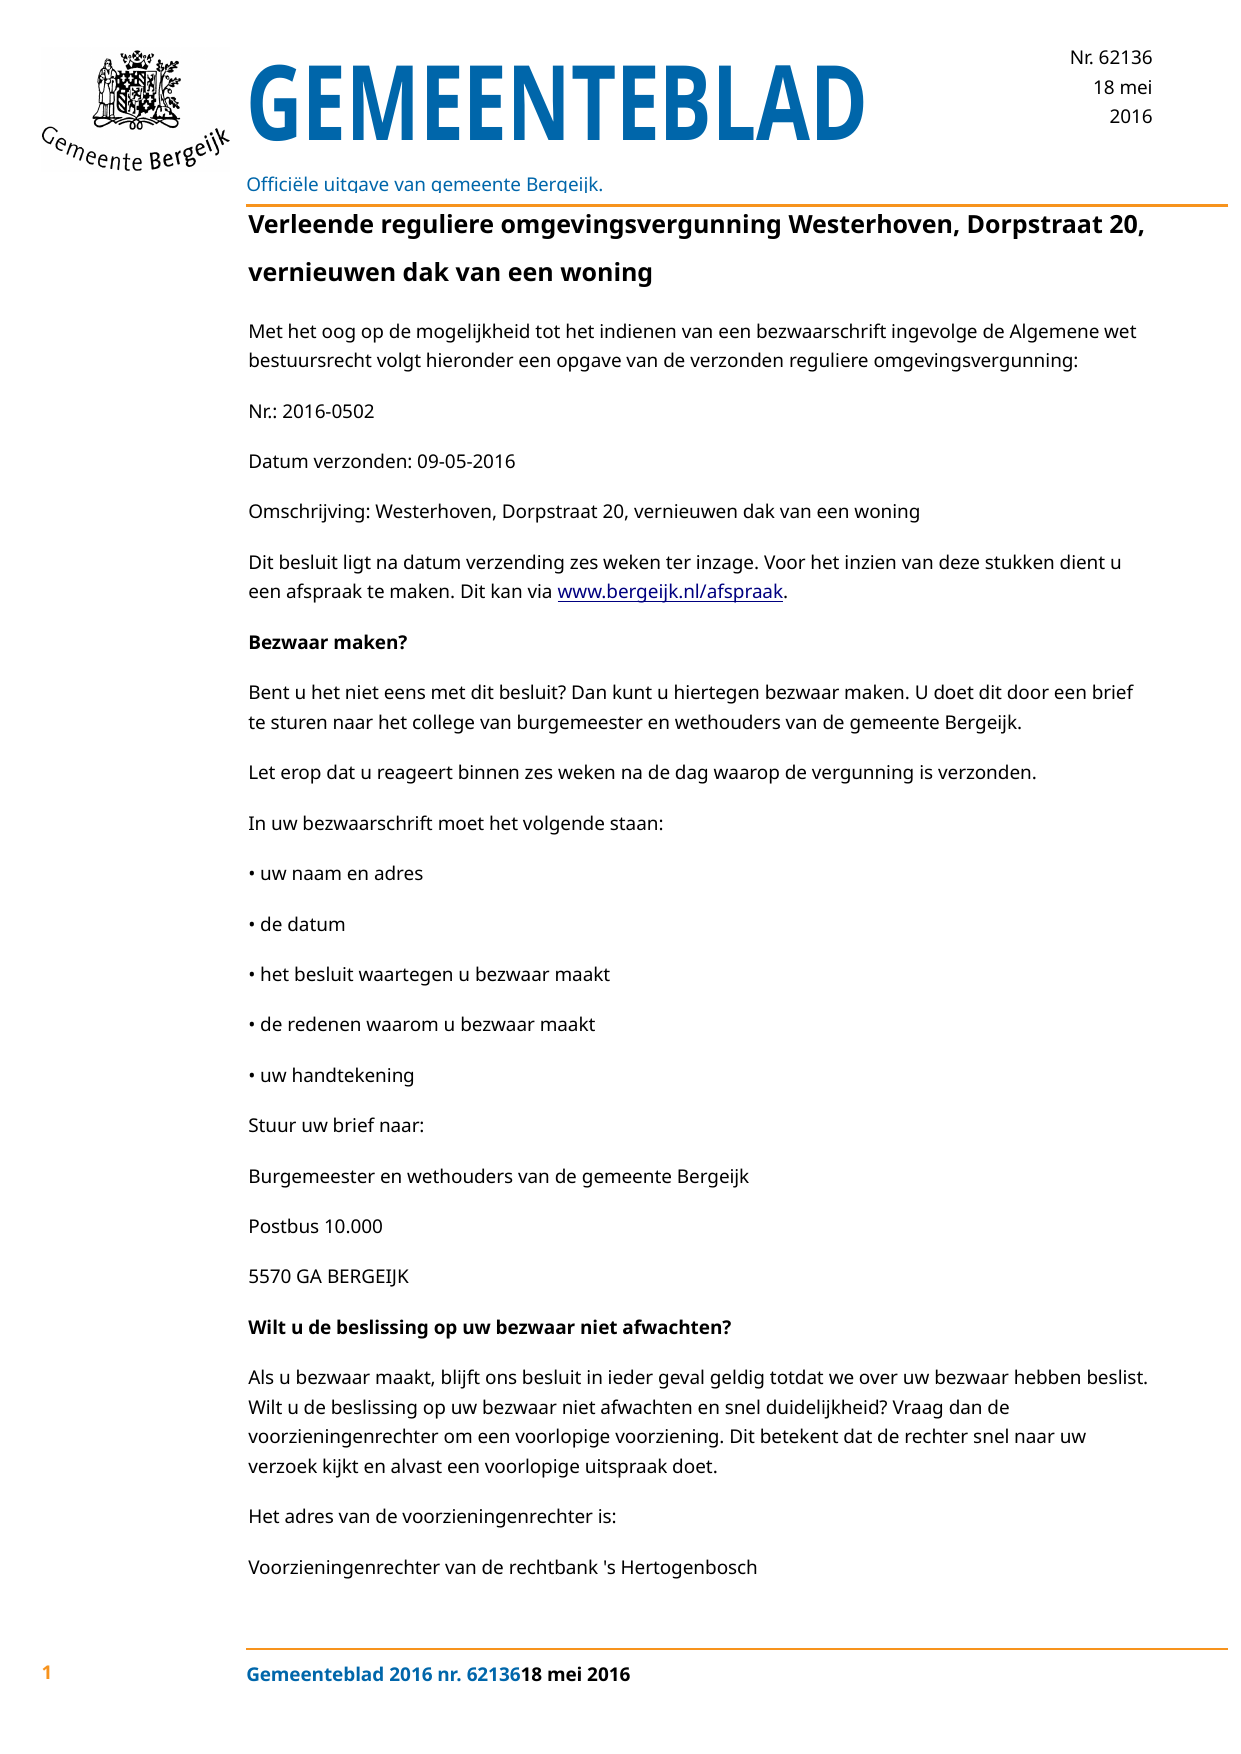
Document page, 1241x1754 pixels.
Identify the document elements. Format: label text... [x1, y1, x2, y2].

text • uw handtekening [248, 1062, 1152, 1088]
text Het adres van de voorzieningenrechter is: [248, 1504, 1152, 1529]
text Verleende reguliere omgevingsvergunning Westerhoven, Dorpstraat 20, vernieuwen dak van een woning [248, 207, 1152, 288]
text Met het oog op de mogelijkheid tot het indienen van een bezwaarschrift ingevolge de Algemene wet bestuursrecht volgt hieronder een opgave van de verzonden reguliere omgevingsvergunning: [248, 318, 1152, 373]
text Bent u het niet eens met dit besluit? Dan kunt u hiertegen bezwaar maken. U doet dit door een brief te sturen naar het college van burgemeester en wethouders van de gemeente Bergeijk. [248, 679, 1152, 735]
text • uw naam en adres [248, 860, 1152, 886]
text Postbus 10.000 [248, 1213, 1152, 1239]
picture [41, 47, 231, 172]
text Als u bezwaar maakt, blijft ons besluit in ieder geval geldig totdat we over uw bezwaar hebben beslist. Wilt u de beslissing op uw bezwaar niet afwachten en snel duidelijkheid? Vraag dan de voorzieningenrechter om een voorlopige voorziening. Dit betekent dat de rechter snel naar uw verzoek kijkt en alvast een voorlopige uitspraak doet. [248, 1364, 1152, 1479]
text • het besluit waartegen u bezwaar maakt [248, 961, 1152, 987]
text Stuur uw brief naar: [248, 1112, 1152, 1138]
text Voorzieningenrechter van de rechtbank 's Hertogenbosch [248, 1554, 1152, 1580]
text Omschrijving: Westerhoven, Dorpstraat 20, vernieuwen dak van een woning [248, 499, 1152, 524]
text Datum verzonden: 09-05-2016 [248, 448, 1152, 474]
text 5570 GA BERGEIJK [248, 1264, 1152, 1289]
text Wilt u de beslissing op uw bezwaar niet afwachten? [248, 1314, 1152, 1340]
text Dit besluit ligt na datum verzending zes weken ter inzage. Voor het inzien van deze stukken dient u een afspraak te maken. Dit kan via www.bergeijk.nl/afspraak. [248, 549, 1152, 604]
text • de datum [248, 911, 1152, 937]
text In uw bezwaarschrift moet het volgende staan: [248, 810, 1152, 836]
text Bezwaar maken? [248, 629, 1152, 655]
text Let erop dat u reageert binnen zes weken na de dag waarop de vergunning is verzonden. [248, 759, 1152, 785]
text Burgemeester en wethouders van de gemeente Bergeijk [248, 1163, 1152, 1189]
text Nr.: 2016-0502 [248, 398, 1152, 424]
text • de redenen waarom u bezwaar maakt [248, 1012, 1152, 1037]
